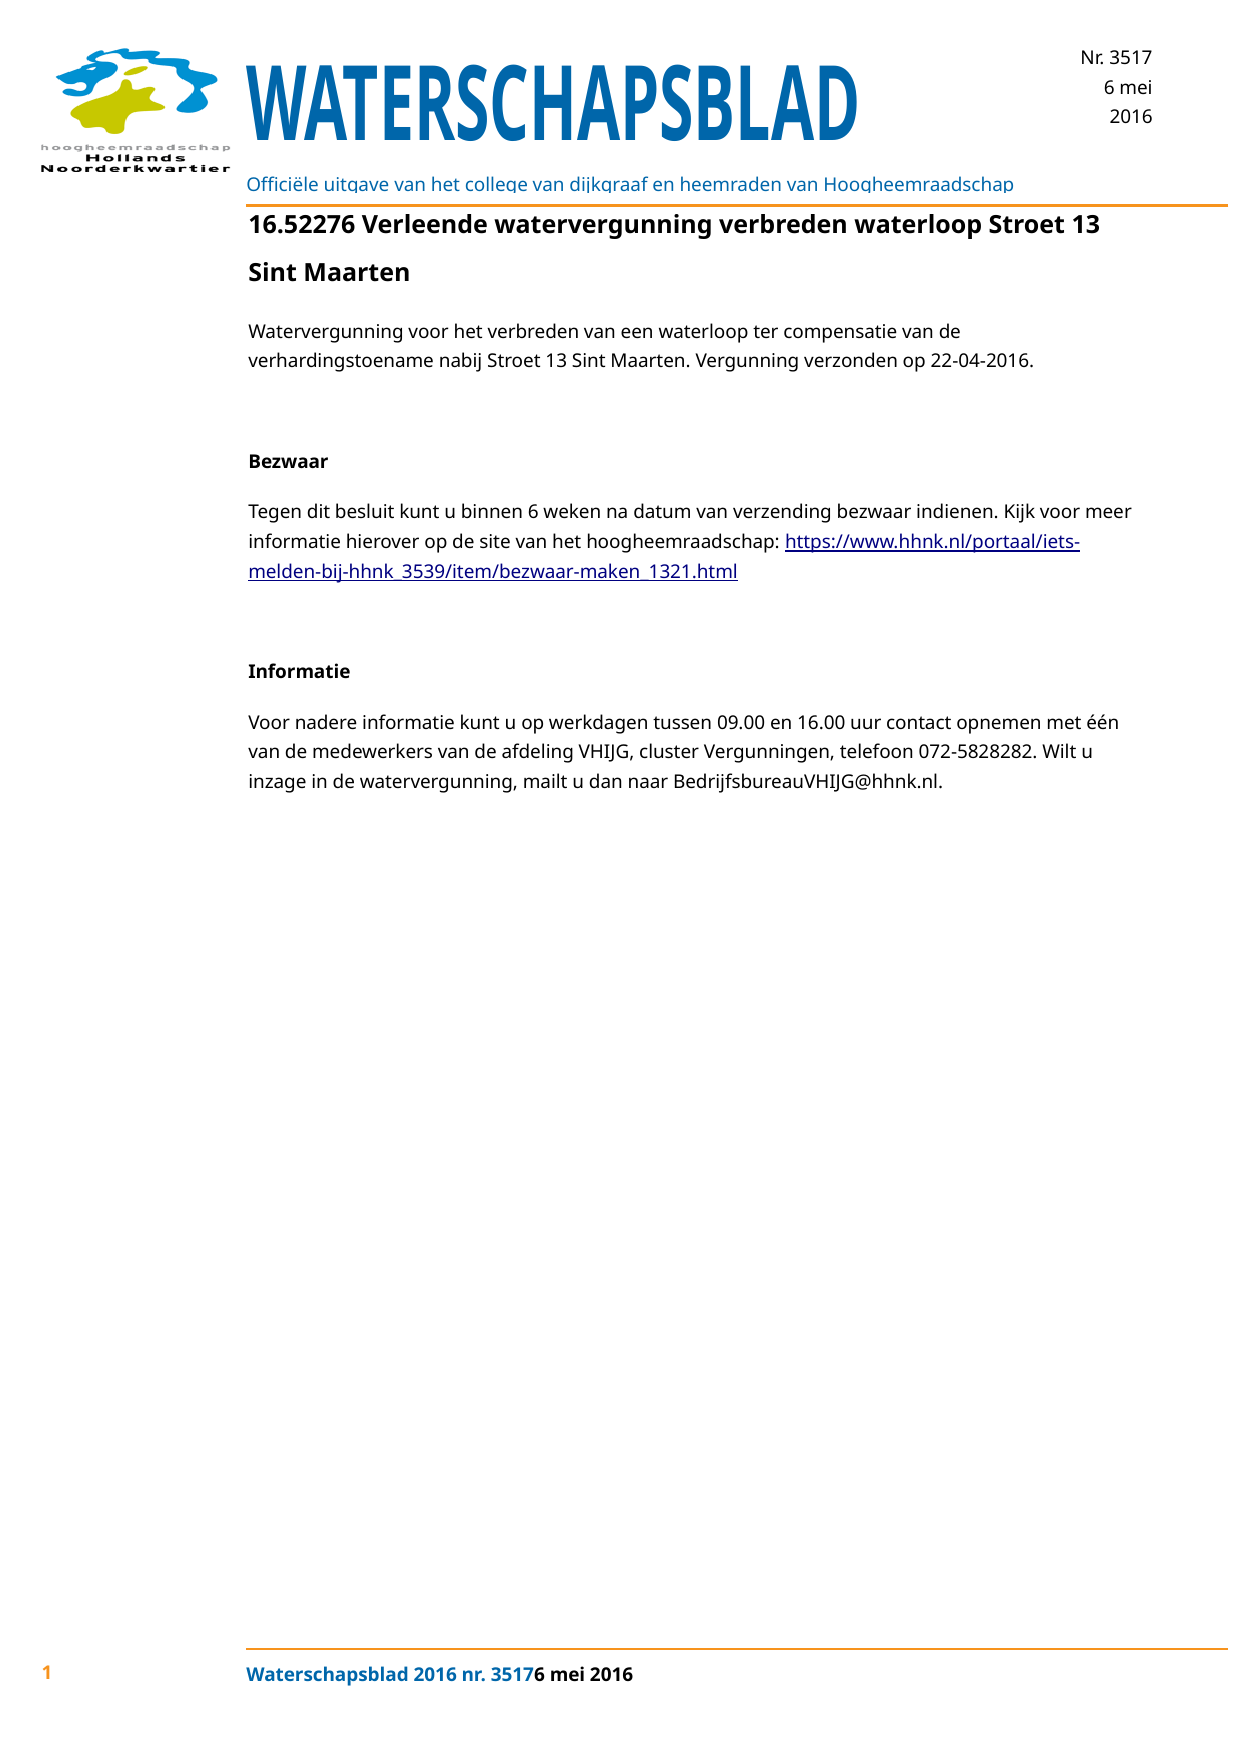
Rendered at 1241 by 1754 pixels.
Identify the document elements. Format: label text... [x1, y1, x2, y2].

text 16.52276 Verleende watervergunning verbreden waterloop Stroet 13 Sint Maarten [248, 207, 1152, 288]
text Informatie [248, 659, 1152, 684]
text Voor nadere informatie kunt u op werkdagen tussen 09.00 en 16.00 uur contact opnemen met één van de medewerkers van de afdeling VHIJG, cluster Vergunningen, telefoon 072-5828282. Wilt u inzage in de watervergunning, mailt u dan naar BedrijfsbureauVHIJG@hhnk.nl. [248, 709, 1152, 794]
picture [41, 47, 231, 172]
text Tegen dit besluit kunt u binnen 6 weken na datum van verzending bezwaar indienen. Kijk voor meer informatie hierover op de site van het hoogheemraadschap: https://www.hhnk.nl/portaal/iets-melden-bij-hhnk_3539/item/bezwaar-maken_1321.html [248, 499, 1152, 584]
text Bezwaar [248, 448, 1152, 474]
text Watervergunning voor het verbreden van een waterloop ter compensatie van de verhardingstoename nabij Stroet 13 Sint Maarten. Vergunning verzonden op 22-04-2016. [248, 318, 1152, 373]
